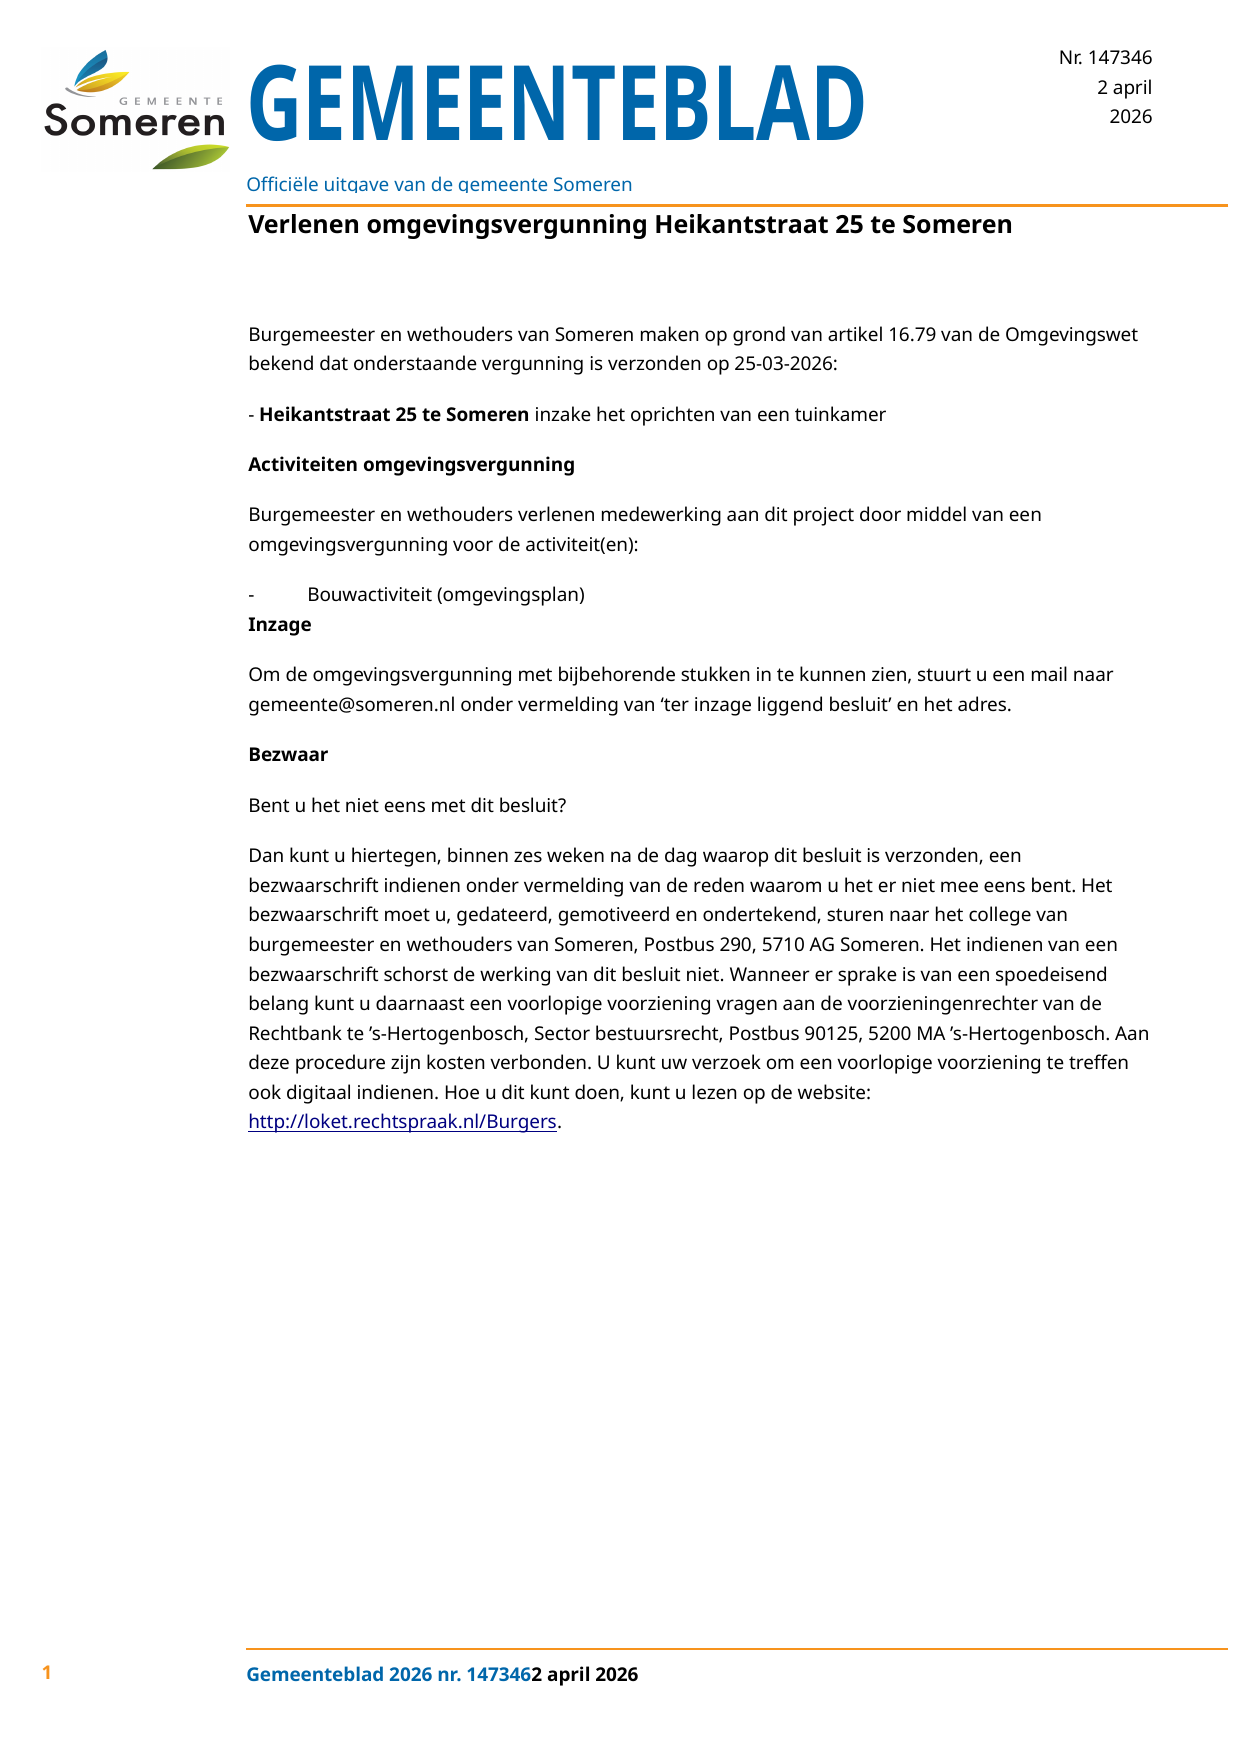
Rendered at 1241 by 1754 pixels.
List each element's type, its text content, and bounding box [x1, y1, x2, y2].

text Verlenen omgevingsvergunning Heikantstraat 25 te Someren [248, 207, 1152, 241]
text Burgemeester en wethouders verlenen medewerking aan dit project door middel van een omgevingsvergunning voor de activiteit(en): [248, 502, 1152, 557]
picture [41, 47, 231, 172]
text Inzage [248, 611, 1152, 637]
text Activiteiten omgevingsvergunning [248, 451, 1152, 477]
list Bouwactiviteit (omgevingsplan) [248, 582, 1152, 607]
text Dan kunt u hiertegen, binnen zes weken na de dag waarop dit besluit is verzonden, een bezwaarschrift indienen onder vermelding van de reden waarom u het er niet mee eens bent. Het bezwaarschrift moet u, gedateerd, gemotiveerd en ondertekend, sturen naar het college van burgemeester en wethouders van Someren, Postbus 290, 5710 AG Someren. Het indienen van een bezwaarschrift schorst de werking van dit besluit niet. Wanneer er sprake is van een spoedeisend belang kunt u daarnaast een voorlopige voorziening vragen aan de voorzieningenrechter van de Rechtbank te ’s-Hertogenbosch, Sector bestuursrecht, Postbus 90125, 5200 MA ’s-Hertogenbosch. Aan deze procedure zijn kosten verbonden. U kunt uw verzoek om een voorlopige voorziening te treffen ook digitaal indienen. Hoe u dit kunt doen, kunt u lezen op de website: http://loket.rechtspraak.nl/Burgers. [248, 842, 1152, 1134]
text Om de omgevingsvergunning met bijbehorende stukken in te kunnen zien, stuurt u een mail naar gemeente@someren.nl onder vermelding van ‘ter inzage liggend besluit’ en het adres. [248, 662, 1152, 717]
text - Heikantstraat 25 te Someren inzake het oprichten van een tuinkamer [248, 401, 1152, 426]
text Burgemeester en wethouders van Someren maken op grond van artikel 16.79 van de Omgevingswet bekend dat onderstaande vergunning is verzonden op 25-03-2026: [248, 321, 1152, 376]
text Bezwaar [248, 742, 1152, 767]
text Bent u het niet eens met dit besluit? [248, 792, 1152, 818]
